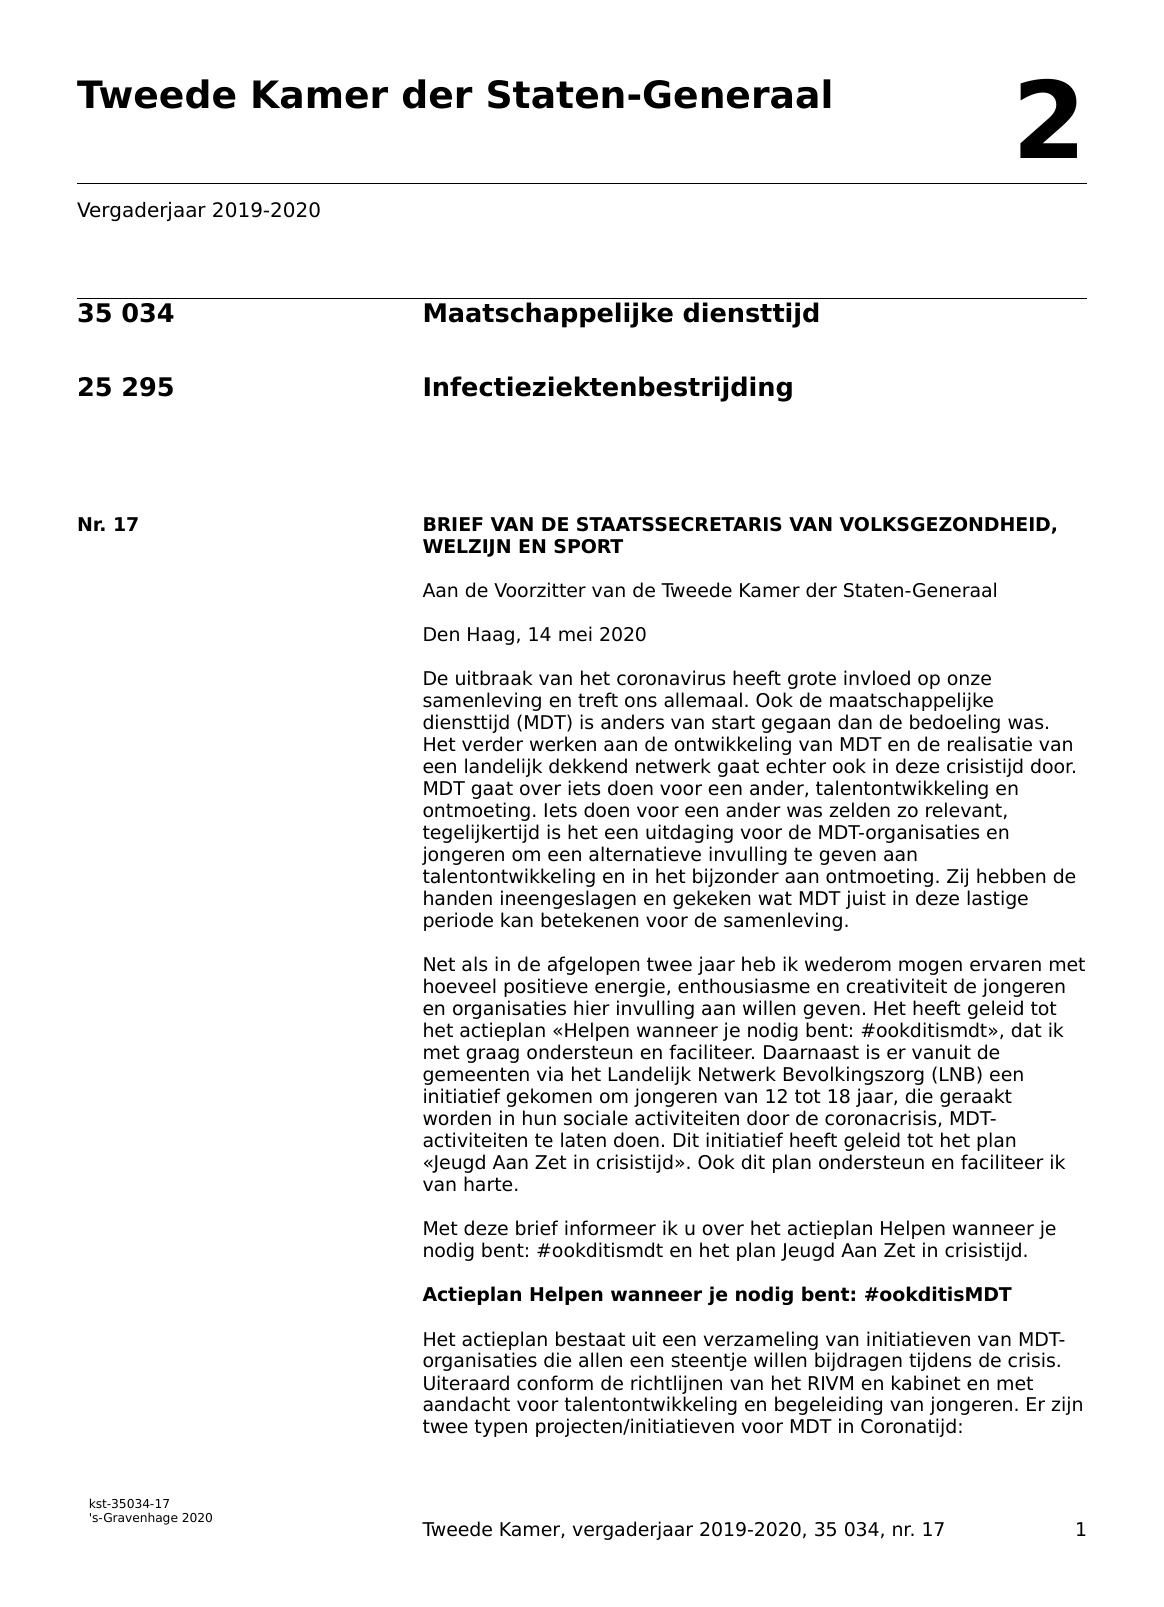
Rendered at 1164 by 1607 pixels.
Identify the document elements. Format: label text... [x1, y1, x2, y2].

text De uitbraak van het coronavirus heeft grote invloed op onze samenleving en treft ons allemaal. Ook de maatschappelijke diensttijd (MDT) is anders van start gegaan dan de bedoeling was. Het verder werken aan de ontwikkeling van MDT en de realisatie van een landelijk dekkend netwerk gaat echter ook in deze crisistijd door. MDT gaat over iets doen voor een ander, talentontwikkeling en ontmoeting. Iets doen voor een ander was zelden zo relevant, tegelijkertijd is het een uitdaging voor de MDT-organisaties en jongeren om een alternatieve invulling te geven aan talentontwikkeling en in het bijzonder aan ontmoeting. Zij hebben de handen ineengeslagen en gekeken wat MDT juist in deze lastige periode kan betekenen voor de samenleving. [422, 668, 1087, 932]
text kst-35034-17 [88, 1497, 323, 1511]
subtitle Actieplan Helpen wanneer je nodig bent: #ookditisMDT [422, 1284, 1087, 1306]
subtitle 25 295 Infectieziektenbestrijding [77, 373, 1087, 403]
table_cell Vergaderjaar 2019-2020 [77, 184, 1087, 298]
text Met deze brief informeer ik u over het actieplan Helpen wanneer je nodig bent: #ookditismdt en het plan Jeugd Aan Zet in crisistijd. [422, 1218, 1087, 1262]
table_header Tweede Kamer der Staten-Generaal [77, 59, 886, 183]
subtitle 35 034 Maatschappelijke diensttijd [77, 299, 1087, 329]
text Aan de Voorzitter van de Tweede Kamer der Staten-Generaal [422, 580, 1087, 602]
text Den Haag, 14 mei 2020 [422, 624, 1087, 646]
text 's-Gravenhage 2020 [88, 1511, 323, 1525]
text Net als in de afgelopen twee jaar heb ik wederom mogen ervaren met hoeveel positieve energie, enthousiasme en creativiteit de jongeren en organisaties hier invulling aan willen geven. Het heeft geleid tot het actieplan «Helpen wanneer je nodig bent: #ookditismdt», dat ik met graag ondersteun en faciliteer. Daarnaast is er vanuit de gemeenten via het Landelijk Netwerk Bevolkingszorg (LNB) een initiatief gekomen om jongeren van 12 tot 18 jaar, die geraakt worden in hun sociale activiteiten door de coronacrisis, MDT-activiteiten te laten doen. Dit initiatief heeft geleid tot het plan «Jeugd Aan Zet in crisistijd». Ook dit plan ondersteun en faciliteer ik van harte. [422, 954, 1087, 1196]
table_header 2 [886, 59, 1087, 183]
subtitle Nr. 17 BRIEF VAN DE STAATSSECRETARIS VAN VOLKSGEZONDHEID, WELZIJN EN SPORT [77, 514, 1087, 558]
text Het actieplan bestaat uit een verzameling van initiatieven van MDT-organisaties die allen een steentje willen bijdragen tijdens de crisis. Uiteraard conform de richtlijnen van het RIVM en kabinet en met aandacht voor talentontwikkeling en begeleiding van jongeren. Er zijn twee typen projecten/initiatieven voor MDT in Coronatijd: [422, 1328, 1087, 1438]
